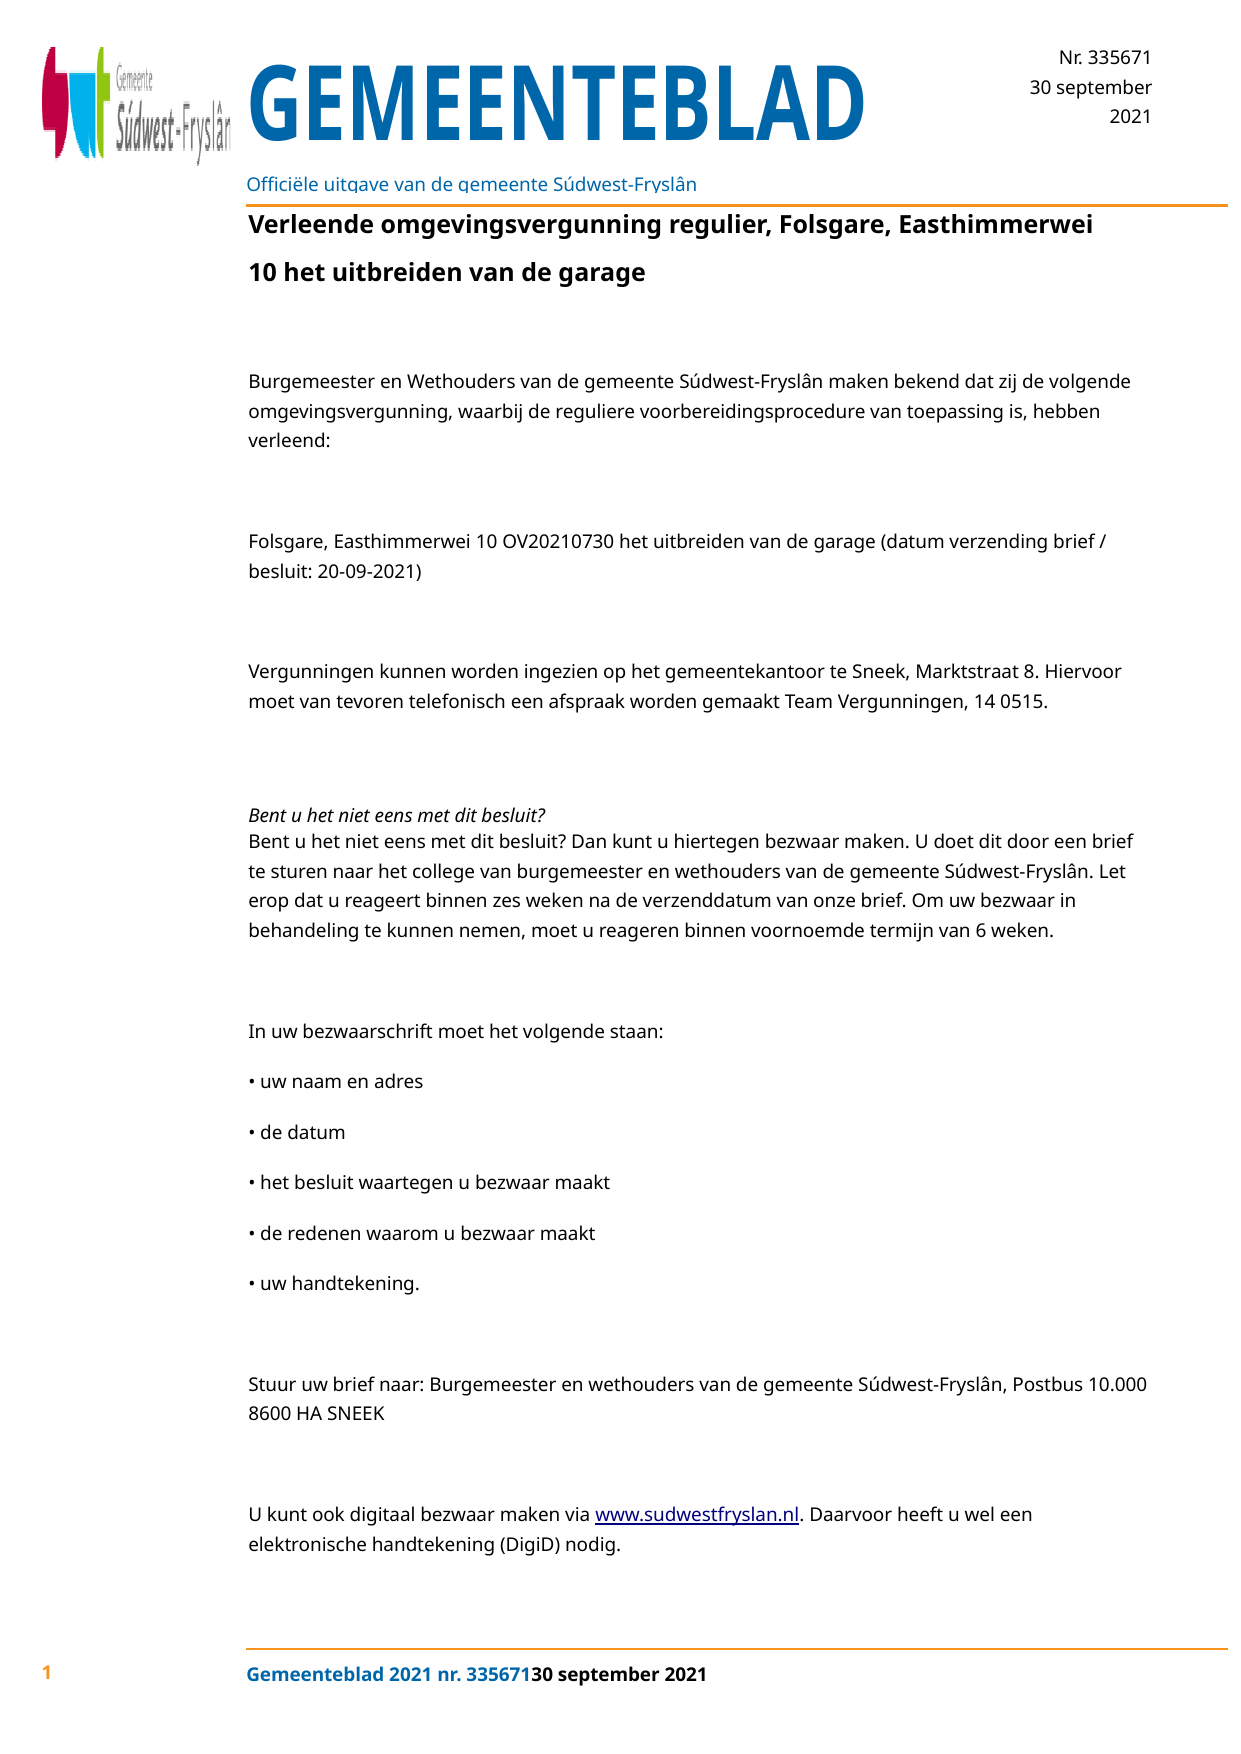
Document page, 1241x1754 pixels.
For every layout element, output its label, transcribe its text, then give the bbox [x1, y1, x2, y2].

picture [41, 47, 231, 172]
text • het besluit waartegen u bezwaar maakt [248, 1169, 1152, 1195]
text • de redenen waarom u bezwaar maakt [248, 1220, 1152, 1245]
text In uw bezwaarschrift moet het volgende staan: [248, 1018, 1152, 1044]
text Stuur uw brief naar: Burgemeester en wethouders van de gemeente Súdwest-Fryslân, Postbus 10.000 8600 HA SNEEK [248, 1371, 1152, 1426]
text • uw naam en adres [248, 1068, 1152, 1094]
text • de datum [248, 1119, 1152, 1144]
text Verleende omgevingsvergunning regulier, Folsgare, Easthimmerwei 10 het uitbreiden van de garage [248, 207, 1152, 288]
text Vergunningen kunnen worden ingezien op het gemeentekantoor te Sneek, Marktstraat 8. Hiervoor moet van tevoren telefonisch een afspraak worden gemaakt Team Vergunningen, 14 0515. [248, 659, 1152, 714]
text Bent u het niet eens met dit besluit? [248, 803, 1152, 828]
text Burgemeester en Wethouders van de gemeente Súdwest-Fryslân maken bekend dat zij de volgende omgevingsvergunning, waarbij de reguliere voorbereidingsprocedure van toepassing is, hebben verleend: [248, 368, 1152, 453]
text U kunt ook digitaal bezwaar maken via www.sudwestfryslan.nl. Daarvoor heeft u wel een elektronische handtekening (DigiD) nodig. [248, 1501, 1152, 1557]
text Folsgare, Easthimmerwei 10 OV20210730 het uitbreiden van de garage (datum verzending brief / besluit: 20-09-2021) [248, 528, 1152, 584]
text • uw handtekening. [248, 1270, 1152, 1296]
text Bent u het niet eens met dit besluit? Dan kunt u hiertegen bezwaar maken. U doet dit door een brief te sturen naar het college van burgemeester en wethouders van de gemeente Súdwest-Fryslân. Let erop dat u reageert binnen zes weken na de verzenddatum van onze brief. Om uw bezwaar in behandeling te kunnen nemen, moet u reageren binnen voornoemde termijn van 6 weken. [248, 828, 1152, 943]
